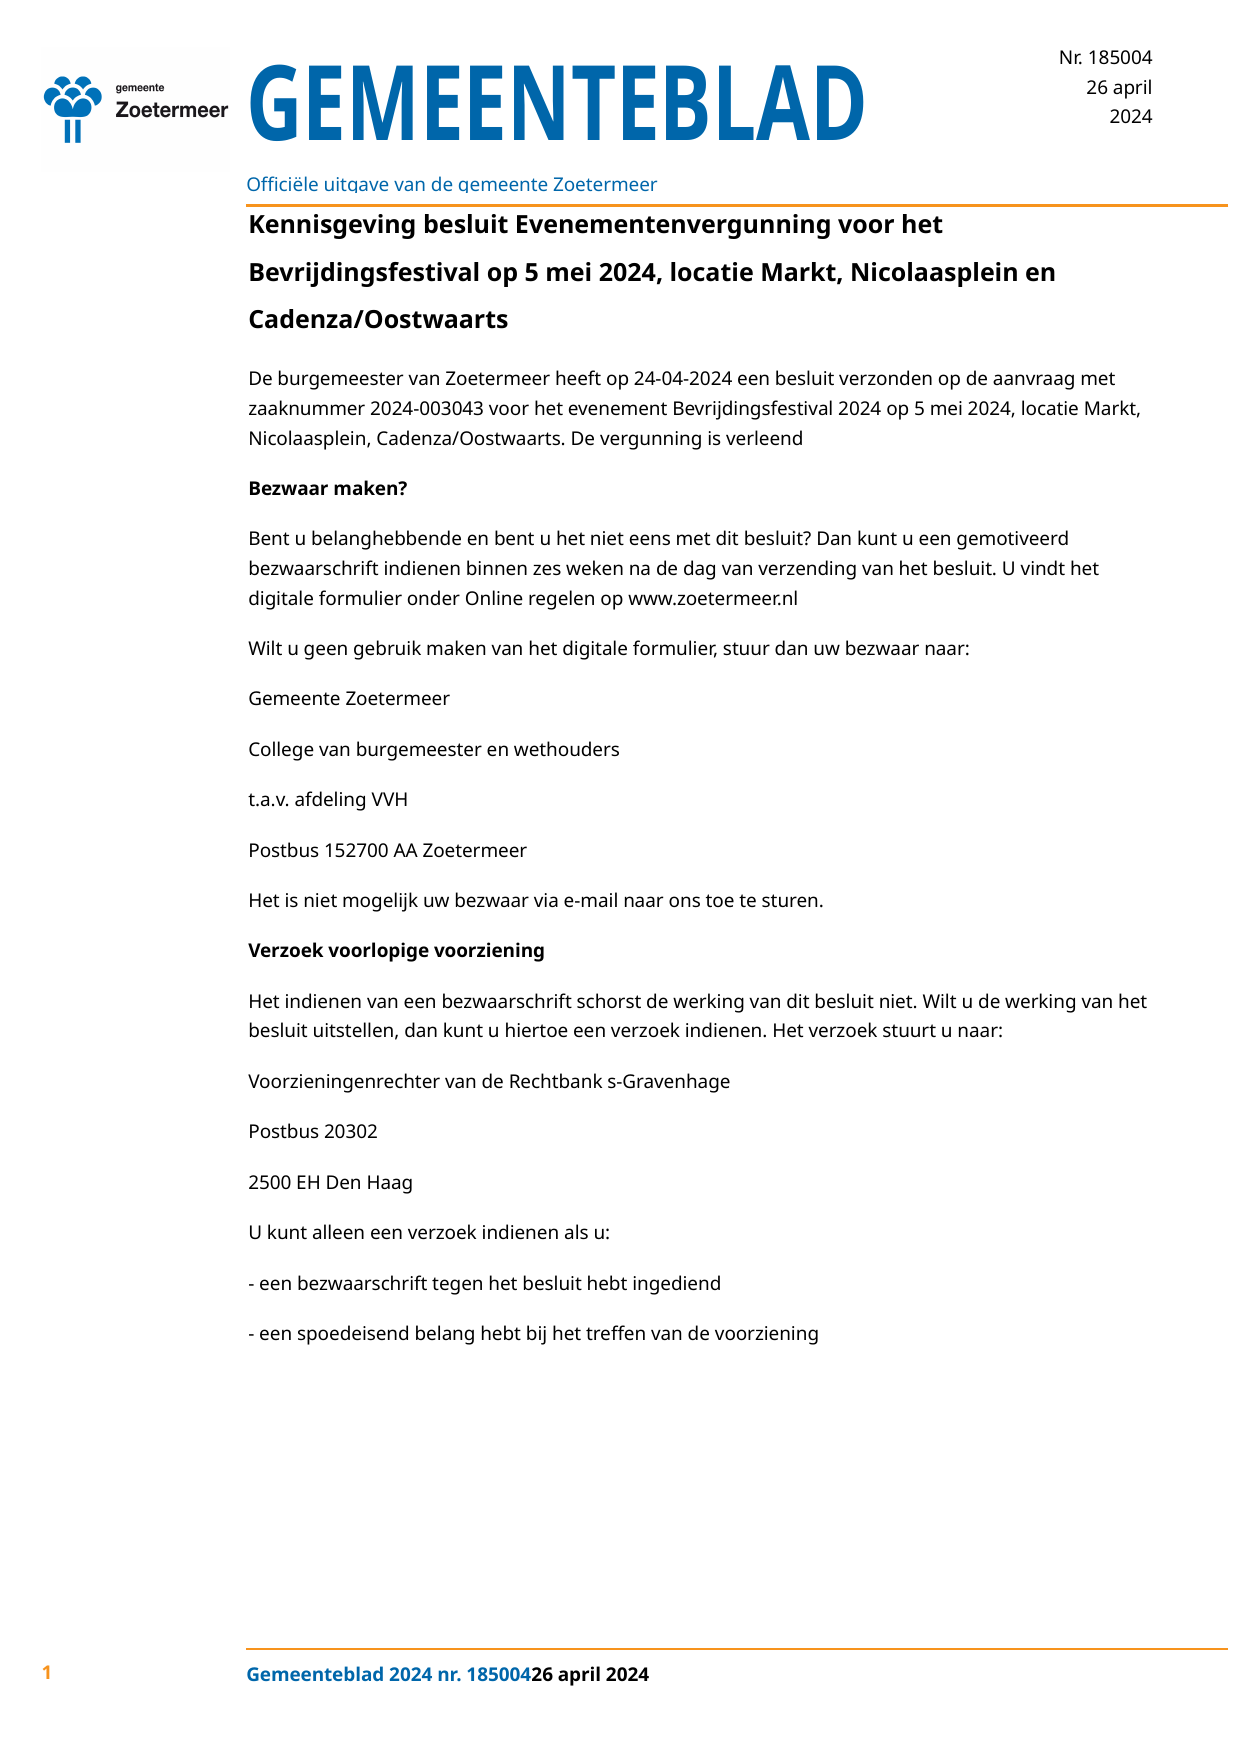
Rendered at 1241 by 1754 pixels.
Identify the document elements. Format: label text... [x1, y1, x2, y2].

text Gemeente Zoetermeer [248, 686, 1152, 711]
text Kennisgeving besluit Evenementenvergunning voor het Bevrijdingsfestival op 5 mei 2024, locatie Markt, Nicolaasplein en Cadenza/Oostwaarts [248, 207, 1152, 336]
text Bent u belanghebbende en bent u het niet eens met dit besluit? Dan kunt u een gemotiveerd bezwaarschrift indienen binnen zes weken na de dag van verzending van het besluit. U vindt het digitale formulier onder Online regelen op www.zoetermeer.nl [248, 526, 1152, 610]
text t.a.v. afdeling VVH [248, 786, 1152, 812]
text Wilt u geen gebruik maken van het digitale formulier, stuur dan uw bezwaar naar: [248, 635, 1152, 661]
text Het indienen van een bezwaarschrift schorst de werking van dit besluit niet. Wilt u de werking van het besluit uitstellen, dan kunt u hiertoe een verzoek indienen. Het verzoek stuurt u naar: [248, 988, 1152, 1043]
text Bezwaar maken? [248, 475, 1152, 501]
text College van burgemeester en wethouders [248, 736, 1152, 762]
text Postbus 20302 [248, 1118, 1152, 1144]
text Postbus 152700 AA Zoetermeer [248, 837, 1152, 862]
text Voorzieningenrechter van de Rechtbank s-Gravenhage [248, 1068, 1152, 1094]
text U kunt alleen een verzoek indienen als u: [248, 1219, 1152, 1245]
text - een bezwaarschrift tegen het besluit hebt ingediend [248, 1270, 1152, 1295]
text - een spoedeisend belang hebt bij het treffen van de voorziening [248, 1320, 1152, 1346]
text Verzoek voorlopige voorziening [248, 938, 1152, 963]
text Het is niet mogelijk uw bezwaar via e-mail naar ons toe te sturen. [248, 887, 1152, 913]
text 2500 EH Den Haag [248, 1169, 1152, 1194]
text De burgemeester van Zoetermeer heeft op 24-04-2024 een besluit verzonden op de aanvraag met zaaknummer 2024-003043 voor het evenement Bevrijdingsfestival 2024 op 5 mei 2024, locatie Markt, Nicolaasplein, Cadenza/Oostwaarts. De vergunning is verleend [248, 366, 1152, 450]
picture [41, 47, 231, 172]
